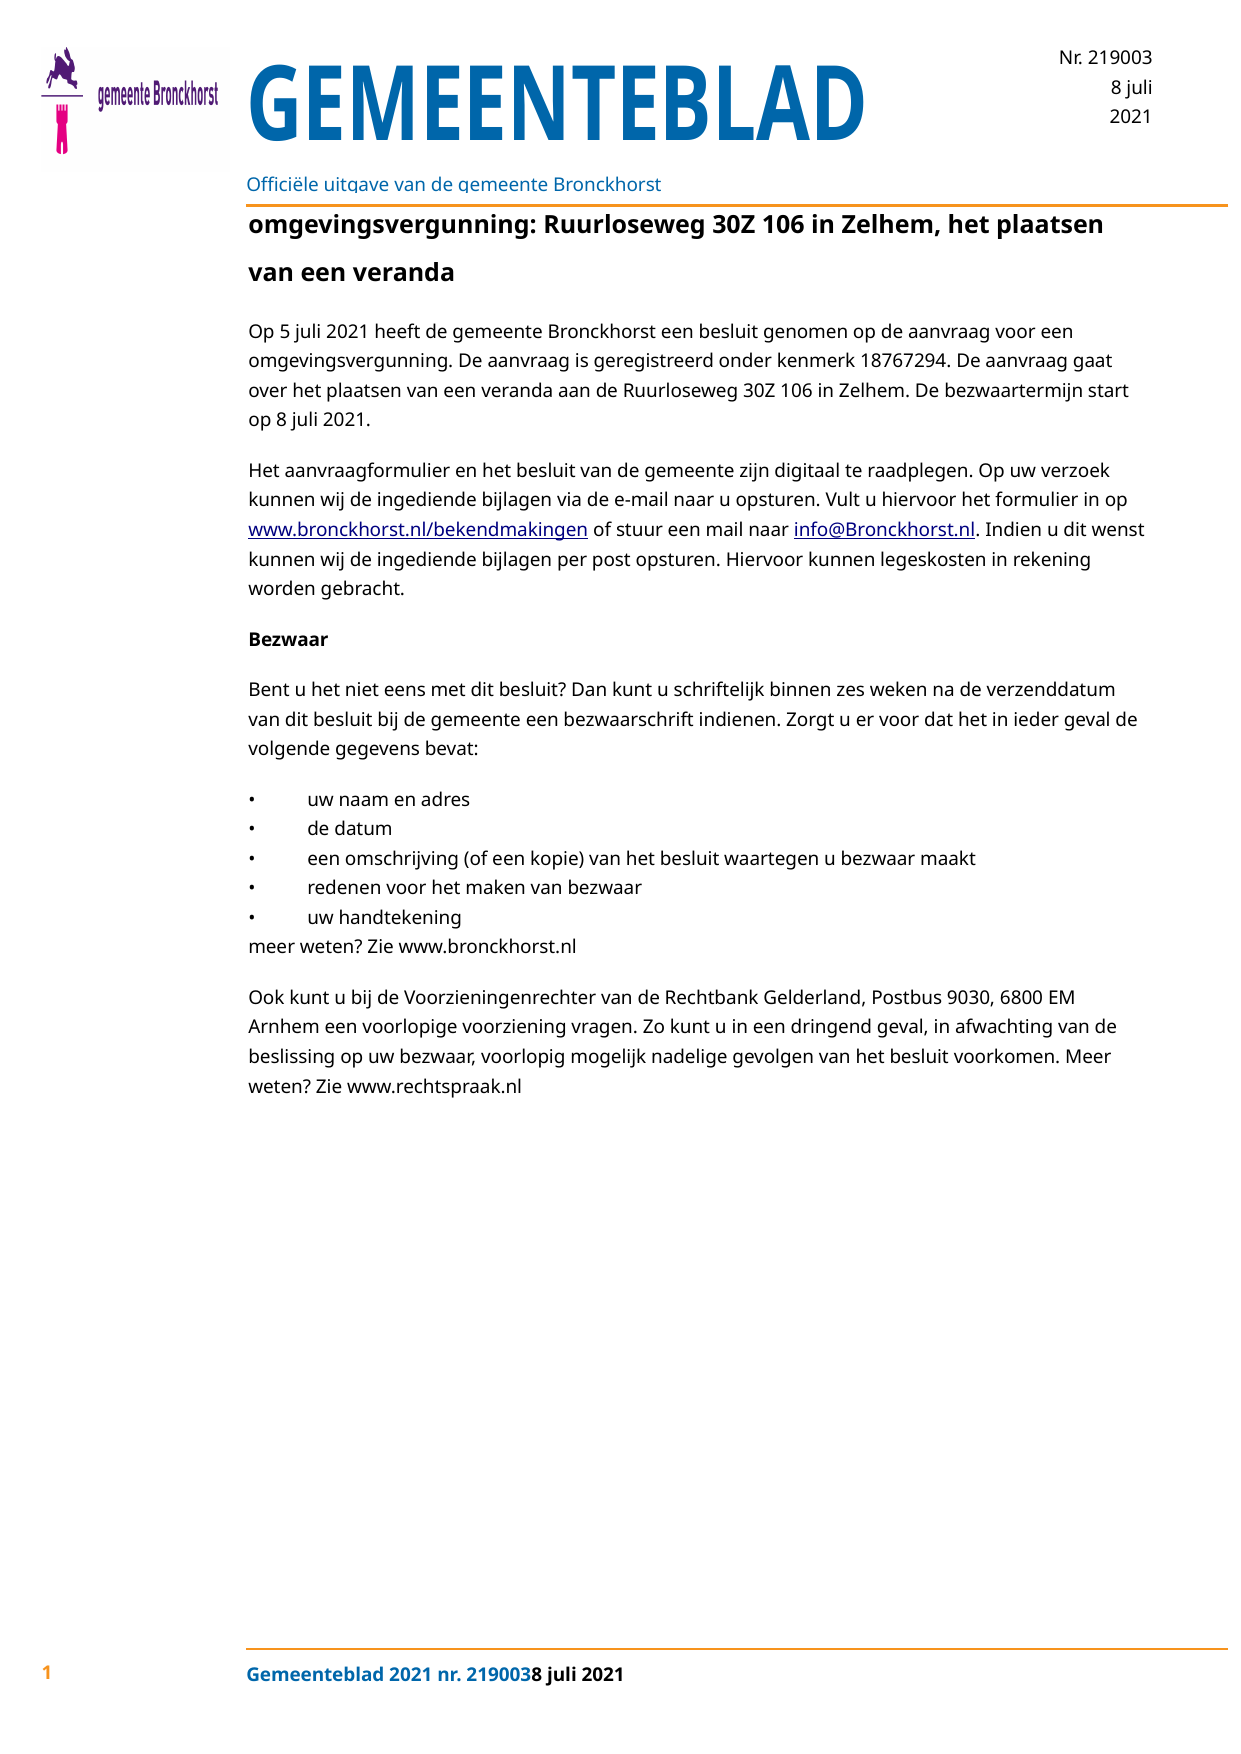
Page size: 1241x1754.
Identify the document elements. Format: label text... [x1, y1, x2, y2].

list uw naam en adres [248, 786, 1152, 812]
text meer weten? Zie www.bronckhorst.nl [248, 934, 1152, 959]
text Ook kunt u bij de Voorzieningenrechter van de Rechtbank Gelderland, Postbus 9030, 6800 EM Arnhem een voorlopige voorziening vragen. Zo kunt u in een dringend geval, in afwachting van de beslissing op uw bezwaar, voorlopig mogelijk nadelige gevolgen van het besluit voorkomen. Meer weten? Zie www.rechtspraak.nl [248, 984, 1152, 1099]
list een omschrijving (of een kopie) van het besluit waartegen u bezwaar maakt [248, 845, 1152, 871]
text Op 5 juli 2021 heeft de gemeente Bronckhorst een besluit genomen op de aanvraag voor een omgevingsvergunning. De aanvraag is geregistreerd onder kenmerk 18767294. De aanvraag gaat over het plaatsen van een veranda aan de Ruurloseweg 30Z 106 in Zelhem. De bezwaartermijn start op 8 juli 2021. [248, 318, 1152, 432]
text Bent u het niet eens met dit besluit? Dan kunt u schriftelijk binnen zes weken na de verzenddatum van dit besluit bij de gemeente een bezwaarschrift indienen. Zorgt u er voor dat het in ieder geval de volgende gegevens bevat: [248, 676, 1152, 761]
text Het aanvraagformulier en het besluit van de gemeente zijn digitaal te raadplegen. Op uw verzoek kunnen wij de ingediende bijlagen via de e-mail naar u opsturen. Vult u hiervoor het formulier in op www.bronckhorst.nl/bekendmakingen of stuur een mail naar info@Bronckhorst.nl. Indien u dit wenst kunnen wij de ingediende bijlagen per post opsturen. Hiervoor kunnen legeskosten in rekening worden gebracht. [248, 457, 1152, 601]
list redenen voor het maken van bezwaar [248, 874, 1152, 900]
picture [41, 47, 231, 172]
list de datum [248, 815, 1152, 841]
list uw handtekening [248, 904, 1152, 930]
text omgevingsvergunning: Ruurloseweg 30Z 106 in Zelhem, het plaatsen van een veranda [248, 207, 1152, 288]
text Bezwaar [248, 626, 1152, 652]
